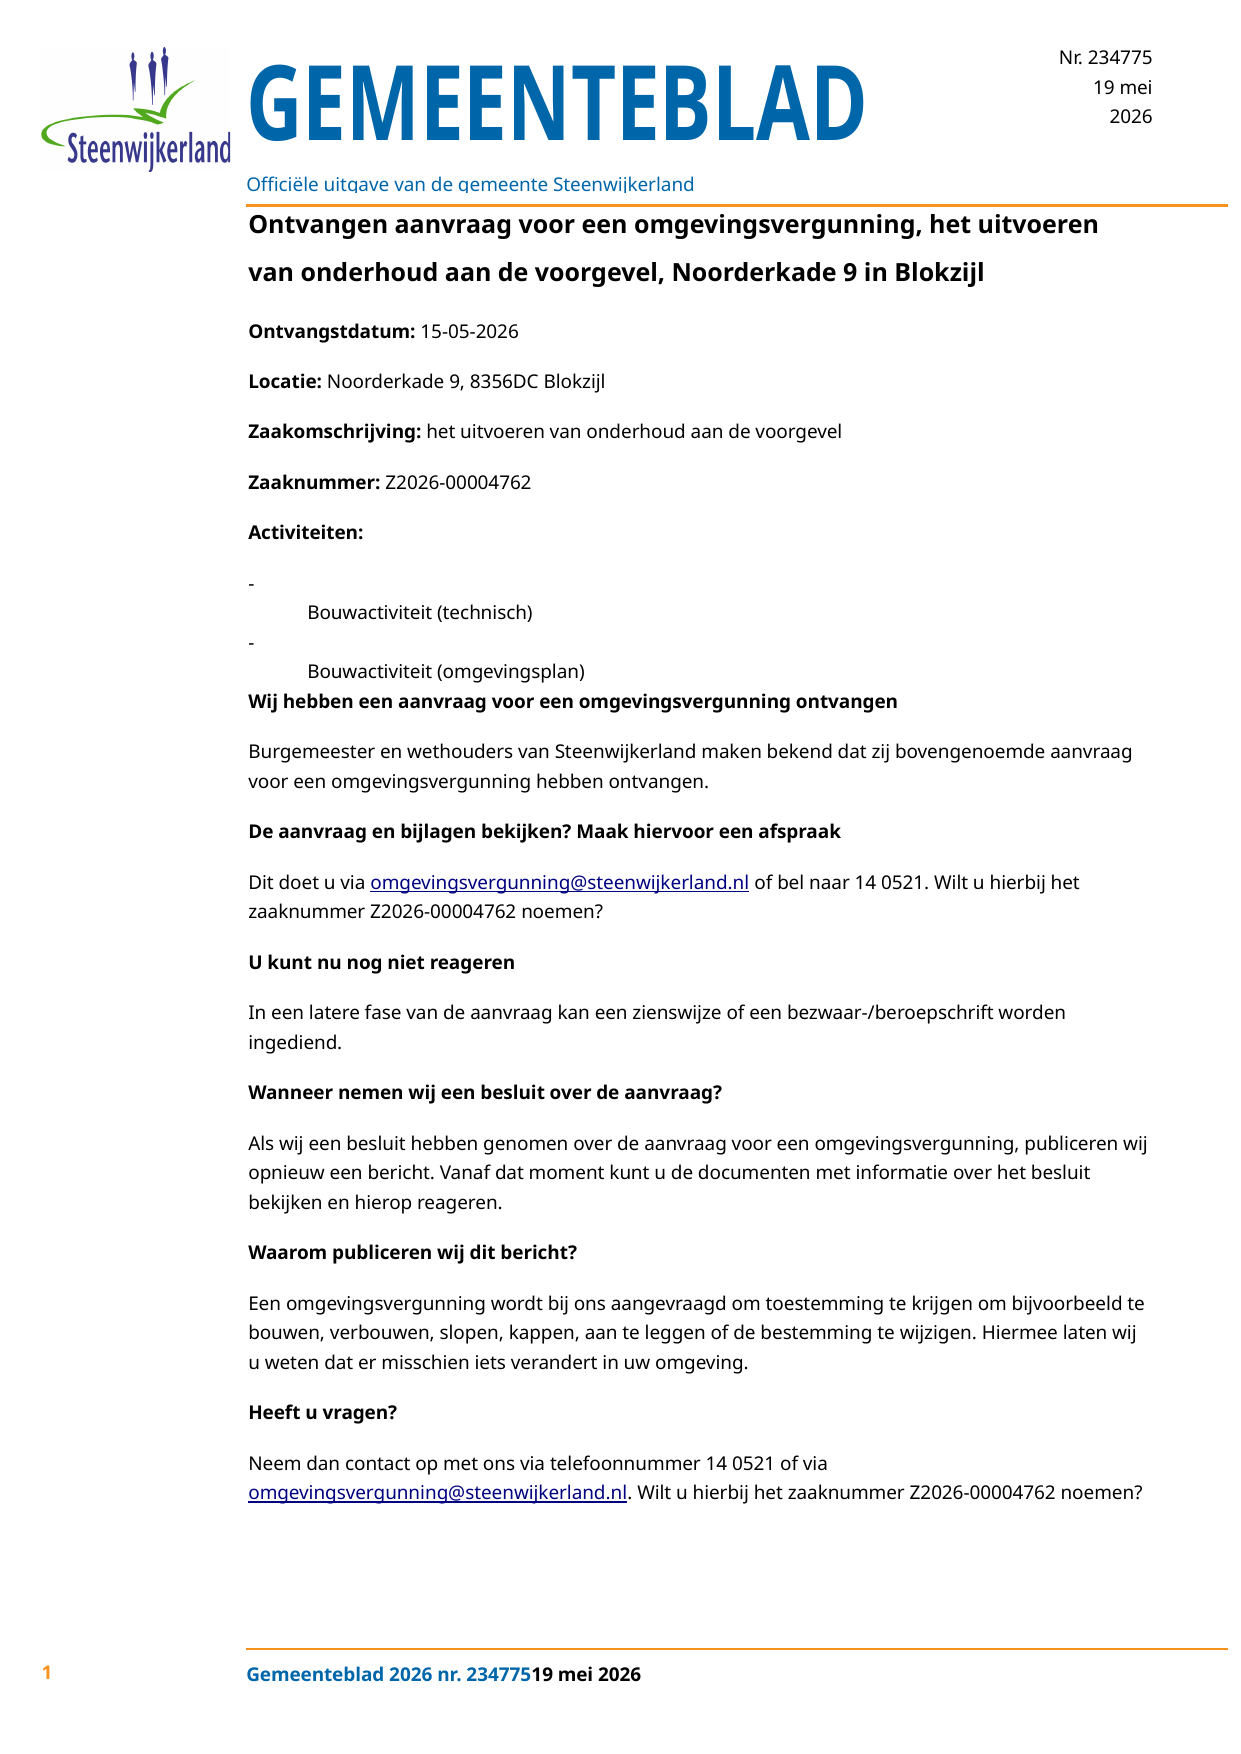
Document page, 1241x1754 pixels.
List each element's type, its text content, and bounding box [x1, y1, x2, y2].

picture [41, 47, 231, 172]
text Zaakomschrijving: het uitvoeren van onderhoud aan de voorgevel [248, 419, 1152, 444]
text Wij hebben een aanvraag voor een omgevingsvergunning ontvangen [248, 688, 1152, 714]
text Ontvangen aanvraag voor een omgevingsvergunning, het uitvoeren van onderhoud aan de voorgevel, Noorderkade 9 in Blokzijl [248, 207, 1152, 288]
text Heeft u vragen? [248, 1399, 1152, 1425]
text Activiteiten: [248, 519, 1152, 545]
list Bouwactiviteit (technisch) [248, 599, 1152, 625]
text Zaaknummer: Z2026-00004762 [248, 469, 1152, 495]
text In een latere fase van de aanvraag kan een zienswijze of een bezwaar-/beroepschrift worden ingediend. [248, 999, 1152, 1055]
text Neem dan contact op met ons via telefoonnummer 14 0521 of via omgevingsvergunning@steenwijkerland.nl. Wilt u hierbij het zaaknummer Z2026-00004762 noemen? [248, 1450, 1152, 1505]
text Wanneer nemen wij een besluit over de aanvraag? [248, 1079, 1152, 1105]
text Een omgevingsvergunning wordt bij ons aangevraagd om toestemming te krijgen om bijvoorbeeld te bouwen, verbouwen, slopen, kappen, aan te leggen of de bestemming te wijzigen. Hiermee laten wij u weten dat er misschien iets verandert in uw omgeving. [248, 1290, 1152, 1375]
text Ontvangstdatum: 15-05-2026 [248, 318, 1152, 344]
text Als wij een besluit hebben genomen over de aanvraag voor een omgevingsvergunning, publiceren wij opnieuw een bericht. Vanaf dat moment kunt u de documenten met informatie over het besluit bekijken en hierop reageren. [248, 1130, 1152, 1215]
text Dit doet u via omgevingsvergunning@steenwijkerland.nl of bel naar 14 0521. Wilt u hierbij het zaaknummer Z2026-00004762 noemen? [248, 869, 1152, 924]
text De aanvraag en bijlagen bekijken? Maak hiervoor een afspraak [248, 819, 1152, 844]
text Waarom publiceren wij dit bericht? [248, 1239, 1152, 1265]
text Locatie: Noorderkade 9, 8356DC Blokzijl [248, 368, 1152, 394]
text U kunt nu nog niet reageren [248, 949, 1152, 975]
list Bouwactiviteit (omgevingsplan) [248, 659, 1152, 684]
text Burgemeester en wethouders van Steenwijkerland maken bekend dat zij bovengenoemde aanvraag voor een omgevingsvergunning hebben ontvangen. [248, 739, 1152, 794]
